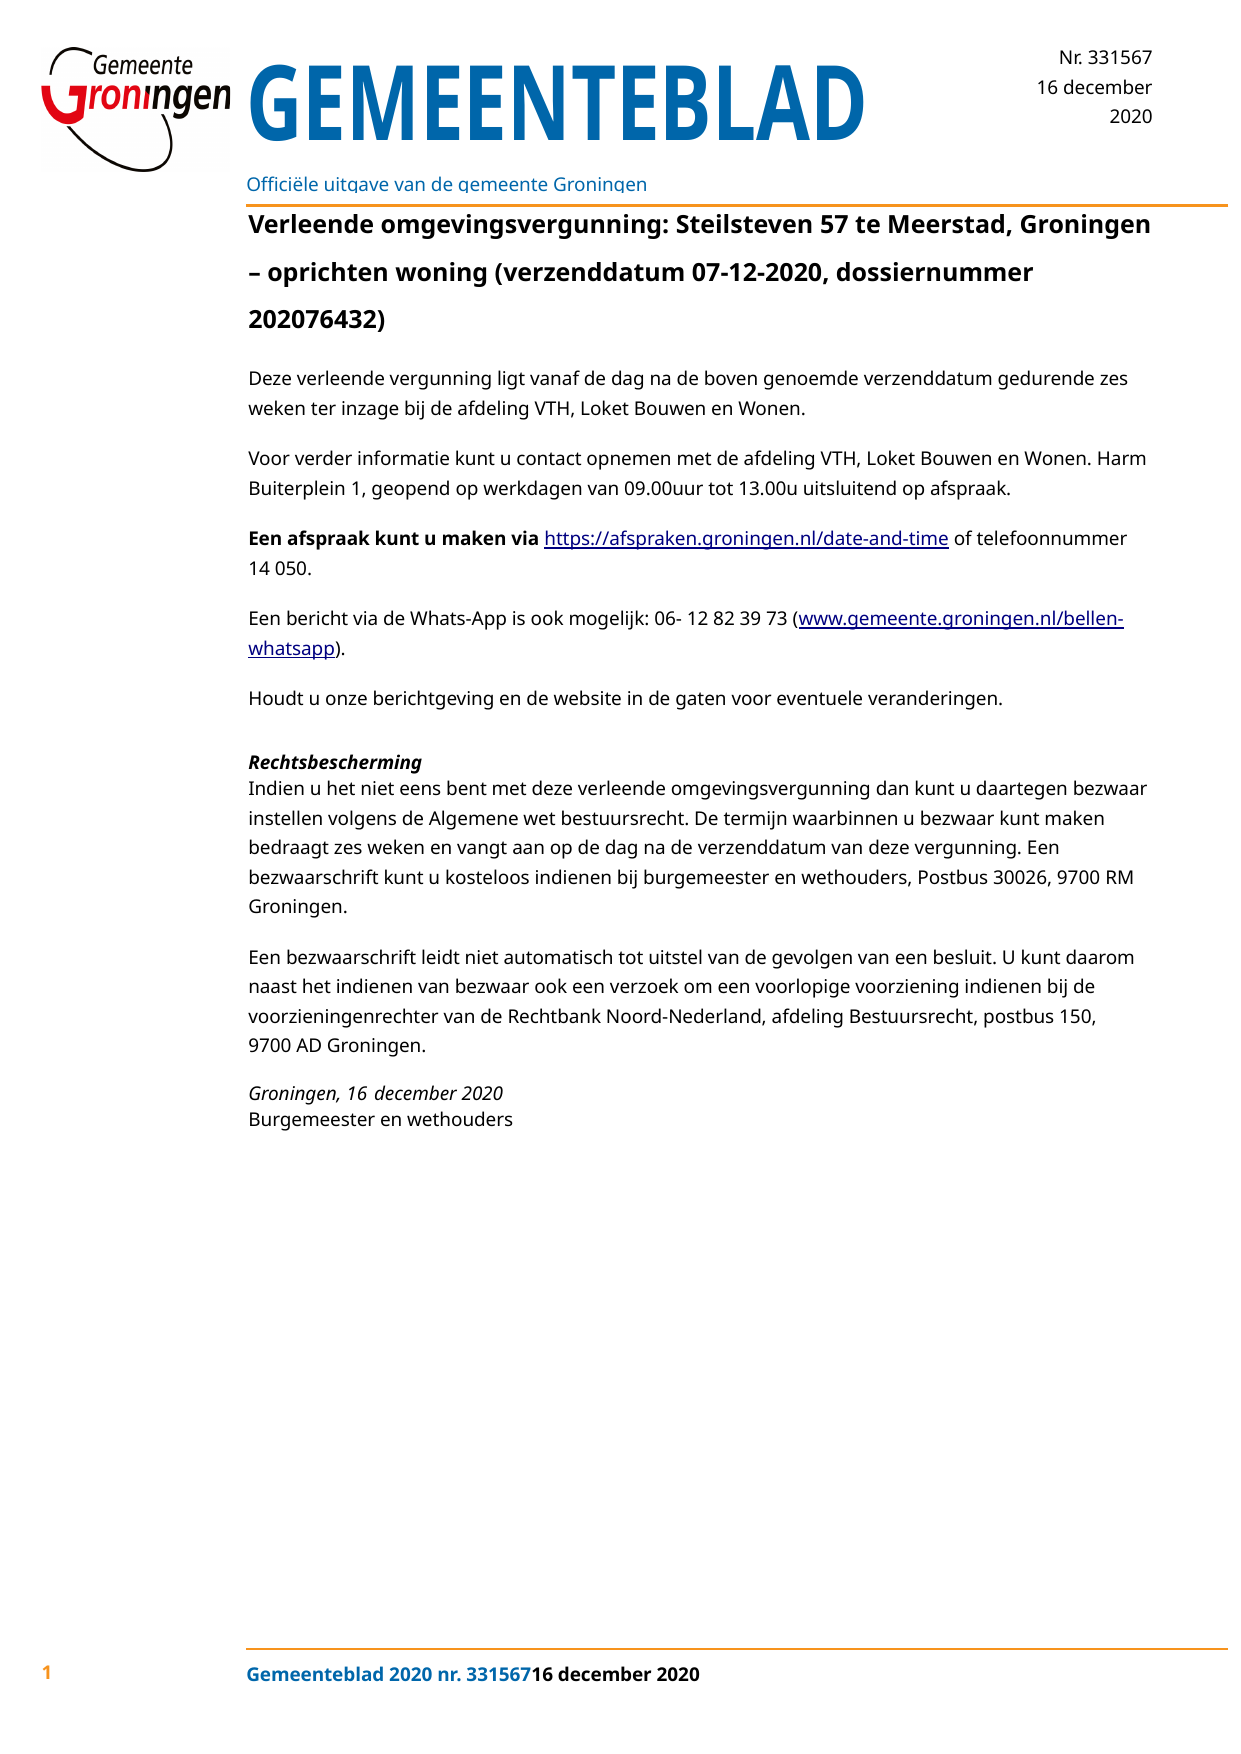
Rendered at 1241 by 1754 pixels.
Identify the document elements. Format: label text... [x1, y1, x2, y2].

text Groningen, 16 december 2020 [248, 1081, 1152, 1106]
text Een afspraak kunt u maken via https://afspraken.groningen.nl/date-and-time of telefoonnummer 14 050. [248, 526, 1152, 581]
text Een bezwaarschrift leidt niet automatisch tot uitstel van de gevolgen van een besluit. U kunt daarom naast het indienen van bezwaar ook een verzoek om een voorlopige voorziening indienen bij de voorzieningenrechter van de Rechtbank Noord-Nederland, afdeling Bestuursrecht, postbus 150, 9700 AD Groningen. [248, 944, 1152, 1058]
text Een bericht via de Whats-App is ook mogelijk: 06- 12 82 39 73 (www.gemeente.groningen.nl/bellen-whatsapp). [248, 606, 1152, 661]
text Indien u het niet eens bent met deze verleende omgevingsvergunning dan kunt u daartegen bezwaar instellen volgens de Algemene wet bestuursrecht. De termijn waarbinnen u bezwaar kunt maken bedraagt zes weken en vangt aan op de dag na de verzenddatum van deze vergunning. Een bezwaarschrift kunt u kosteloos indienen bij burgemeester en wethouders, Postbus 30026, 9700 RM Groningen. [248, 775, 1152, 919]
text Deze verleende vergunning ligt vanaf de dag na de boven genoemde verzenddatum gedurende zes weken ter inzage bij de afdeling VTH, Loket Bouwen en Wonen. [248, 366, 1152, 421]
text Rechtsbescherming [248, 749, 1152, 775]
text Voor verder informatie kunt u contact opnemen met de afdeling VTH, Loket Bouwen en Wonen. Harm Buiterplein 1, geopend op werkdagen van 09.00uur tot 13.00u uitsluitend op afspraak. [248, 446, 1152, 501]
picture [41, 47, 231, 172]
text Burgemeester en wethouders [248, 1106, 1152, 1132]
text Houdt u onze berichtgeving en de website in de gaten voor eventuele veranderingen. [248, 686, 1152, 711]
text Verleende omgevingsvergunning: Steilsteven 57 te Meerstad, Groningen – oprichten woning (verzenddatum 07-12-2020, dossiernummer 202076432) [248, 207, 1152, 336]
